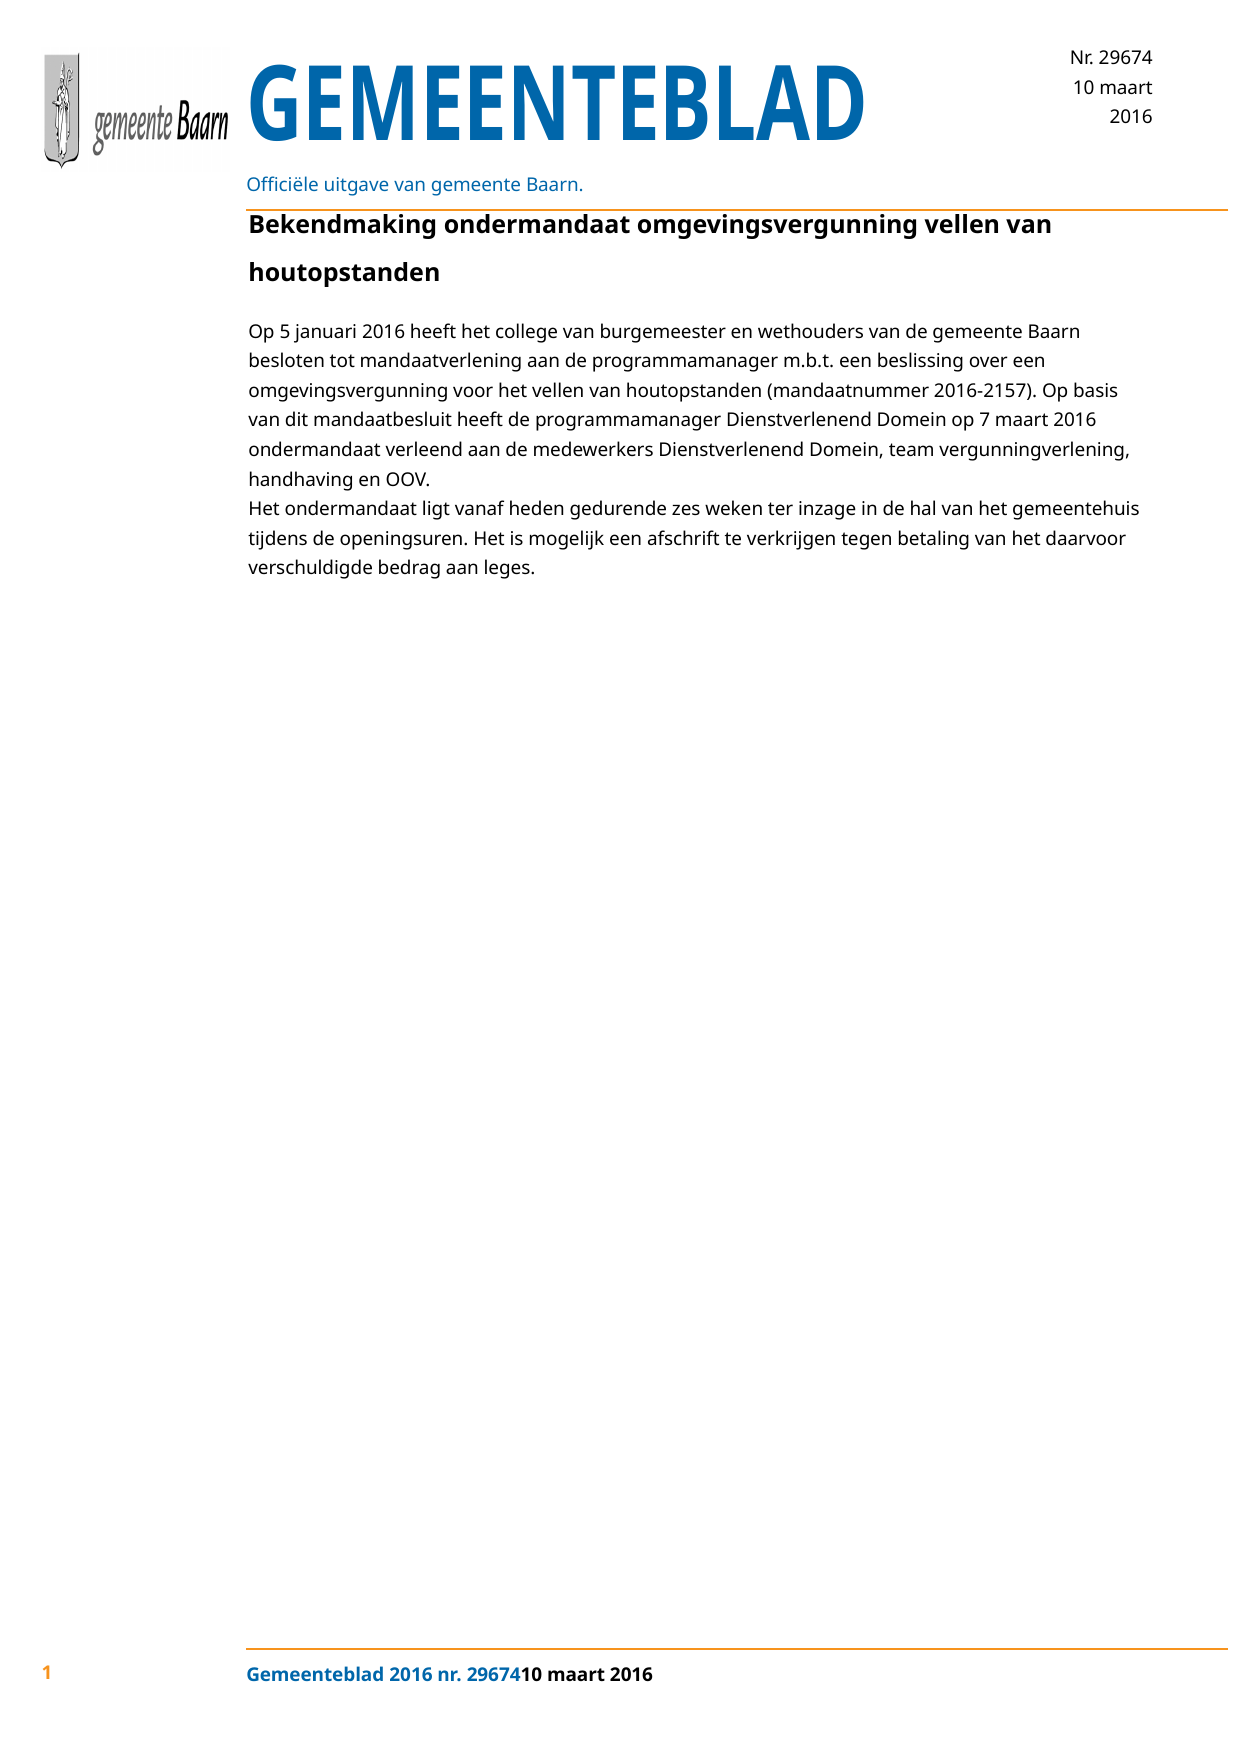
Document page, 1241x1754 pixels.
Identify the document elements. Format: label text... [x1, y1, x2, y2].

text Bekendmaking ondermandaat omgevingsvergunning vellen van houtopstanden [248, 211, 1152, 288]
text Het ondermandaat ligt vanaf heden gedurende zes weken ter inzage in de hal van het gemeentehuis tijdens de openingsuren. Het is mogelijk een afschrift te verkrijgen tegen betaling van het daarvoor verschuldigde bedrag aan leges. [248, 495, 1152, 580]
picture [41, 47, 231, 172]
text Op 5 januari 2016 heeft het college van burgemeester en wethouders van de gemeente Baarn besloten tot mandaatverlening aan de programmamanager m.b.t. een beslissing over een omgevingsvergunning voor het vellen van houtopstanden (mandaatnummer 2016-2157). Op basis van dit mandaatbesluit heeft de programmamanager Dienstverlenend Domein op 7 maart 2016 ondermandaat verleend aan de medewerkers Dienstverlenend Domein, team vergunningverlening, handhaving en OOV. [248, 318, 1152, 492]
